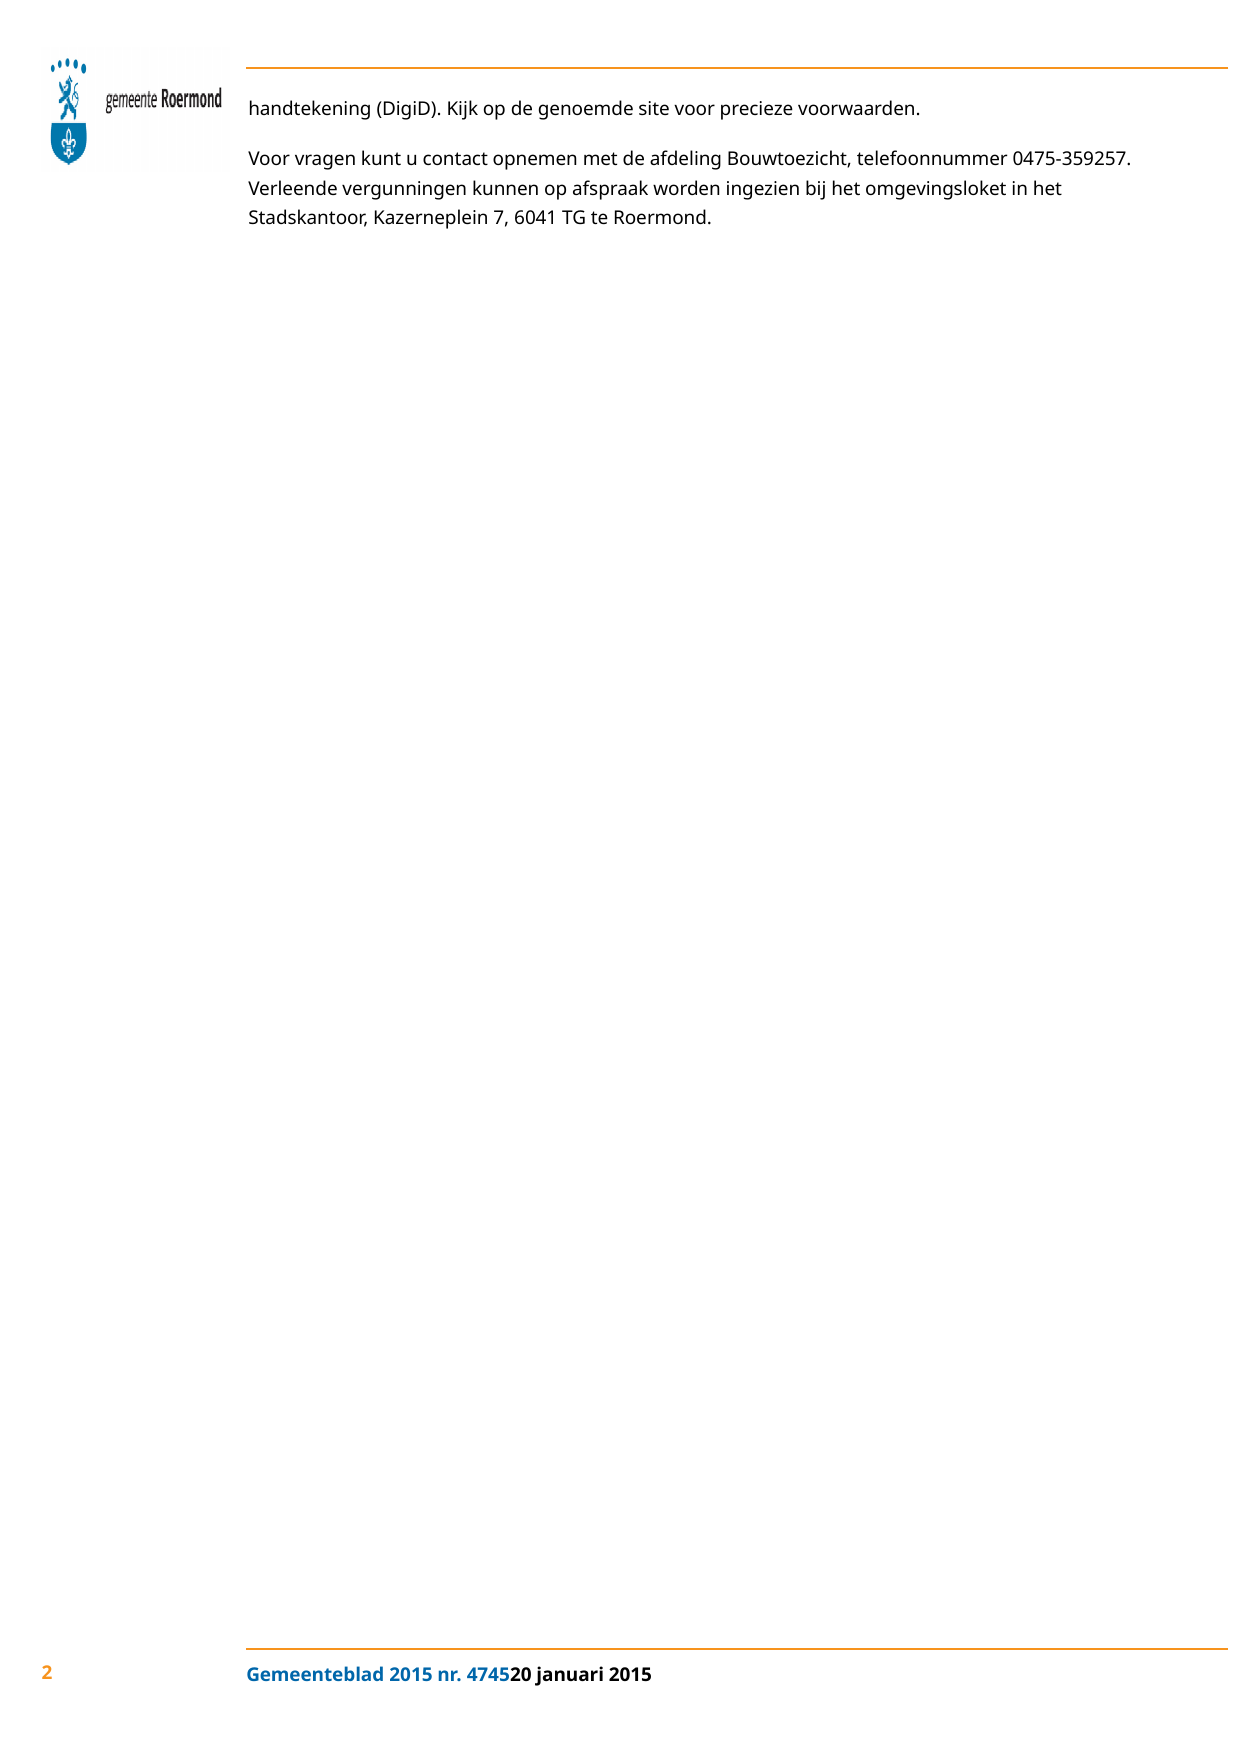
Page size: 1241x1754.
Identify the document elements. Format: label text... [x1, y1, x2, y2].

text handtekening (DigiD). Kijk op de genoemde site voor precieze voorwaarden. [248, 95, 1152, 121]
picture [41, 47, 231, 172]
text Voor vragen kunt u contact opnemen met de afdeling Bouwtoezicht, telefoonnummer 0475-359257. Verleende vergunningen kunnen op afspraak worden ingezien bij het omgevingsloket in het Stadskantoor, Kazerneplein 7, 6041 TG te Roermond. [248, 145, 1152, 230]
